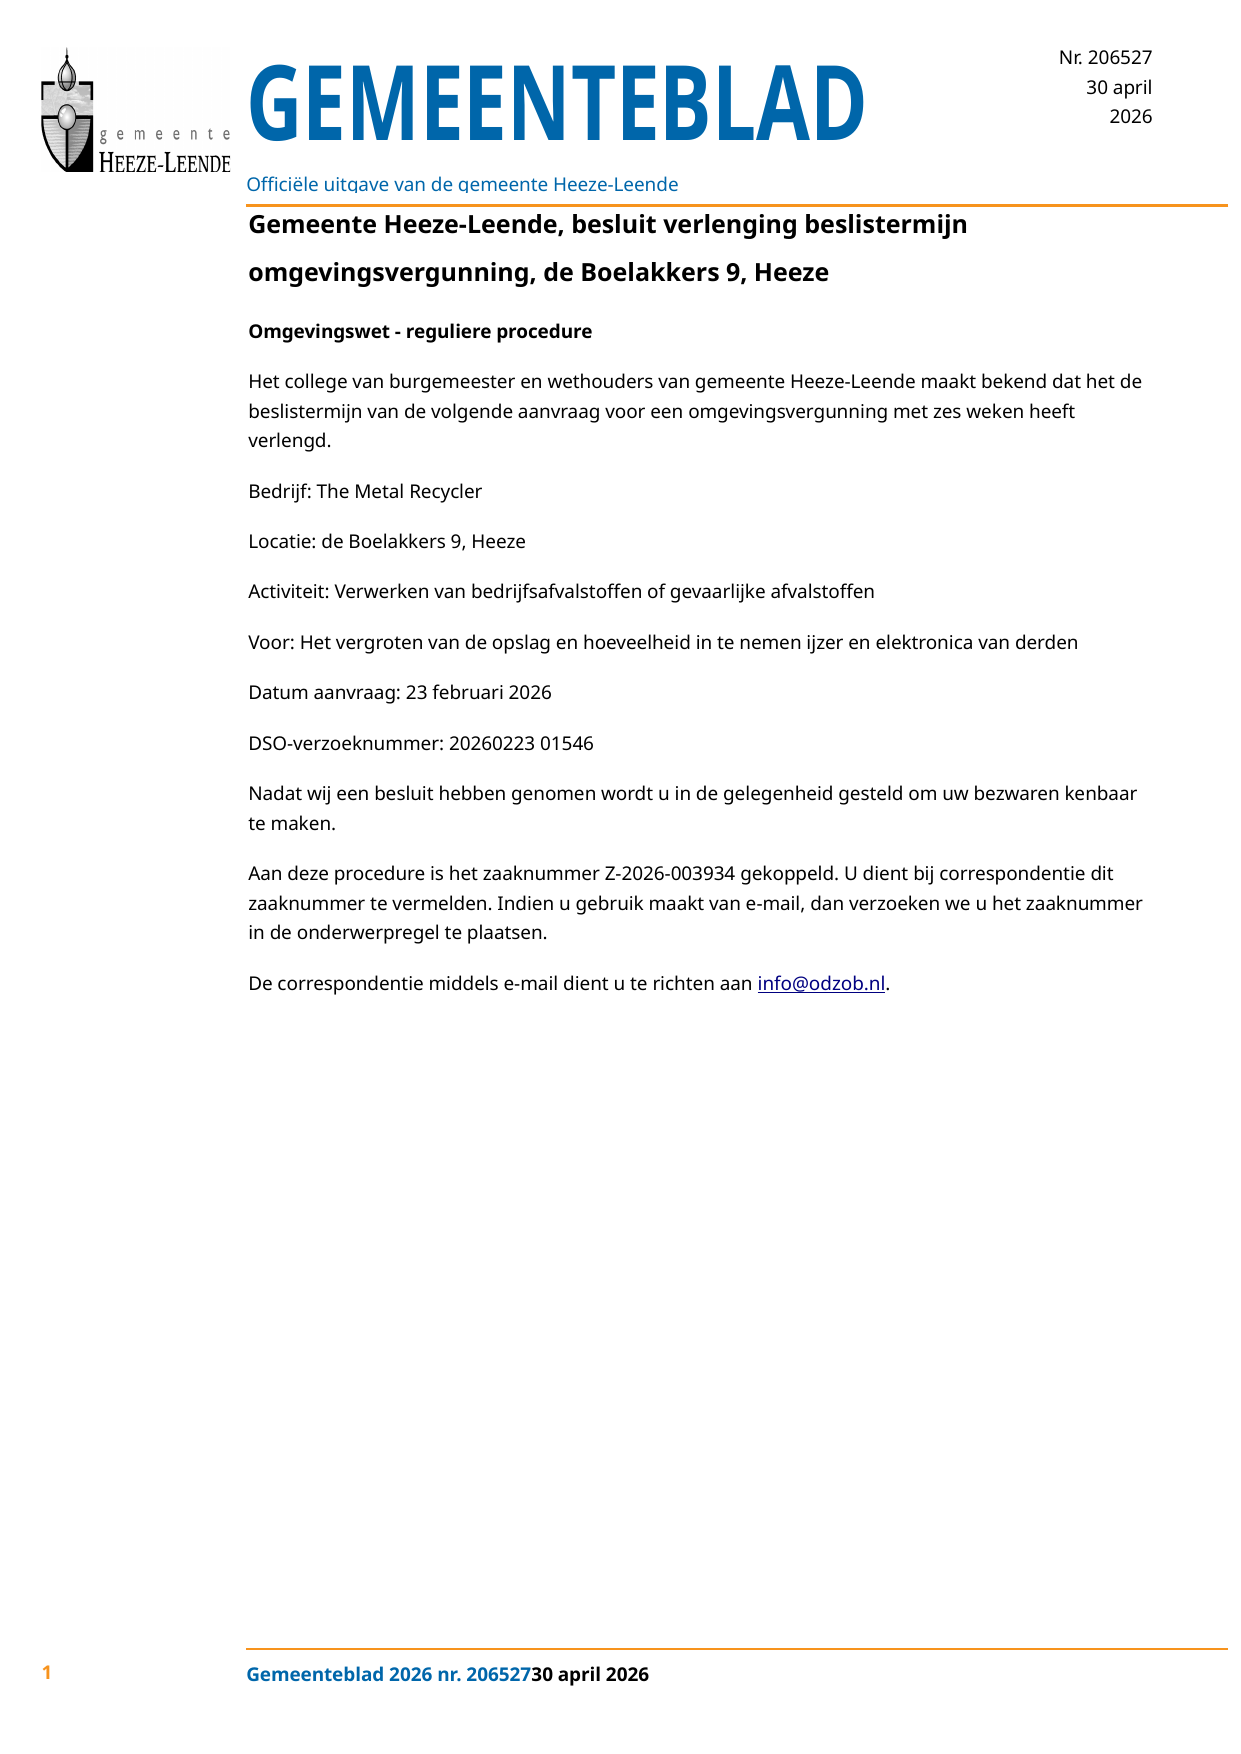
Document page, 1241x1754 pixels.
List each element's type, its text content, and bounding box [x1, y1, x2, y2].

text Aan deze procedure is het zaaknummer Z-2026-003934 gekoppeld. U dient bij correspondentie dit zaaknummer te vermelden. Indien u gebruik maakt van e-mail, dan verzoeken we u het zaaknummer in de onderwerpregel te plaatsen. [248, 860, 1152, 945]
text Het college van burgemeester en wethouders van gemeente Heeze-Leende maakt bekend dat het de beslistermijn van de volgende aanvraag voor een omgevingsvergunning met zes weken heeft verlengd. [248, 368, 1152, 453]
text Gemeente Heeze-Leende, besluit verlenging beslistermijn omgevingsvergunning, de Boelakkers 9, Heeze [248, 207, 1152, 288]
text Locatie: de Boelakkers 9, Heeze [248, 528, 1152, 554]
text Activiteit: Verwerken van bedrijfsafvalstoffen of gevaarlijke afvalstoffen [248, 579, 1152, 604]
text Omgevingswet - reguliere procedure [248, 318, 1152, 344]
text DSO-verzoeknummer: 20260223 01546 [248, 730, 1152, 756]
text Nadat wij een besluit hebben genomen wordt u in de gelegenheid gesteld om uw bezwaren kenbaar te maken. [248, 780, 1152, 836]
picture [41, 47, 231, 172]
text De correspondentie middels e-mail dient u te richten aan info@odzob.nl. [248, 970, 1152, 996]
text Voor: Het vergroten van de opslag en hoeveelheid in te nemen ijzer en elektronica van derden [248, 629, 1152, 655]
text Bedrijf: The Metal Recycler [248, 478, 1152, 504]
text Datum aanvraag: 23 februari 2026 [248, 679, 1152, 705]
